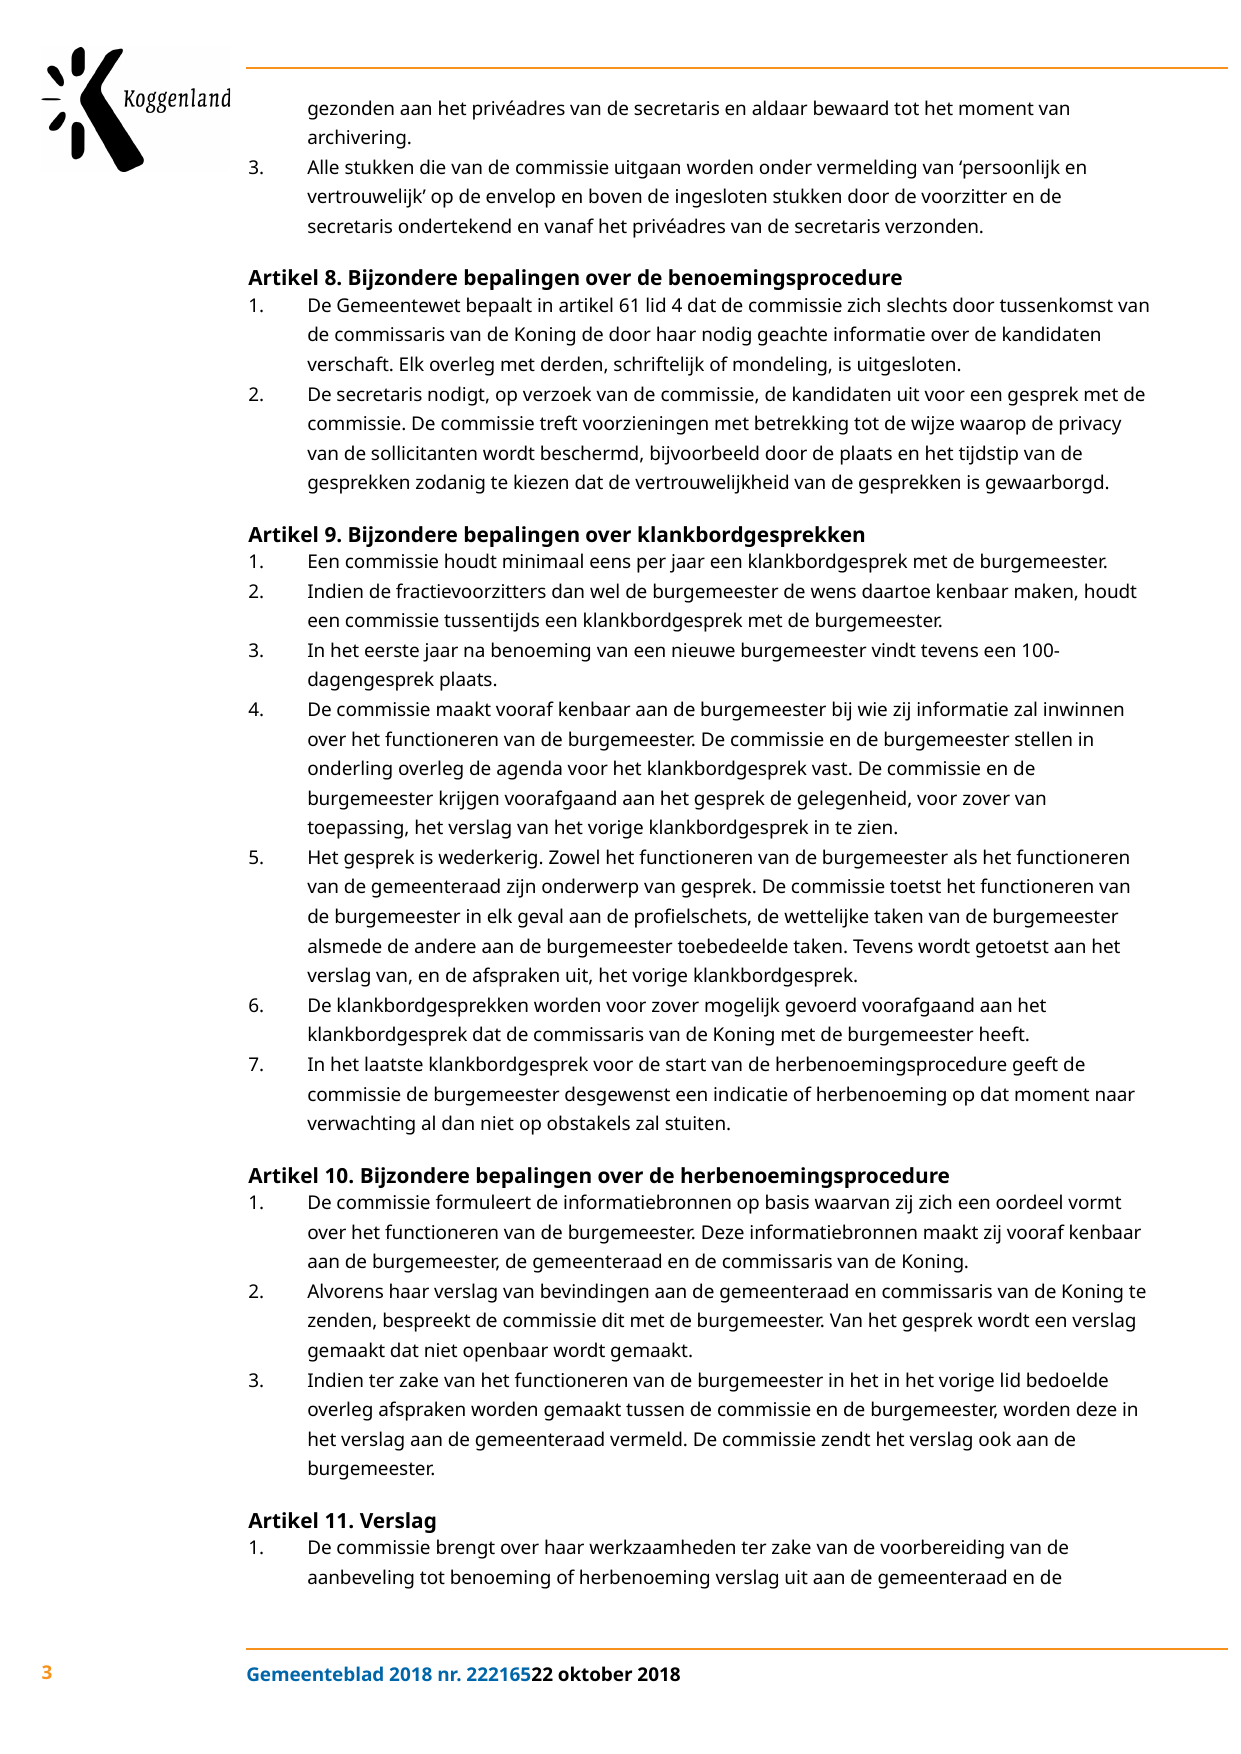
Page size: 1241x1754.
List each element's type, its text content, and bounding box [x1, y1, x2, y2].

list De secretaris nodigt, op verzoek van de commissie, de kandidaten uit voor een gesprek met de commissie. De commissie treft voorzieningen met betrekking tot de wijze waarop de privacy van de sollicitanten wordt beschermd, bijvoorbeeld door de plaats en het tijdstip van de gesprekken zodanig te kiezen dat de vertrouwelijkheid van de gesprekken is gewaarborgd. [248, 381, 1152, 495]
text Artikel 8. Bijzondere bepalingen over de benoemingsprocedure [248, 263, 1152, 292]
list In het eerste jaar na benoeming van een nieuwe burgemeester vindt tevens een 100-dagengesprek plaats. [248, 637, 1152, 692]
list Alle stukken die van de commissie uitgaan worden onder vermelding van ‘persoonlijk en vertrouwelijk’ op de envelop en boven de ingesloten stukken door de voorzitter en de secretaris ondertekend en vanaf het privéadres van de secretaris verzonden. [248, 154, 1152, 239]
list gezonden aan het privéadres van de secretaris en aldaar bewaard tot het moment van archivering. [248, 95, 1152, 150]
list Alvorens haar verslag van bevindingen aan de gemeenteraad en commissaris van de Koning te zenden, bespreekt de commissie dit met de burgemeester. Van het gesprek wordt een verslag gemaakt dat niet openbaar wordt gemaakt. [248, 1278, 1152, 1363]
list Indien ter zake van het functioneren van de burgemeester in het in het vorige lid bedoelde overleg afspraken worden gemaakt tussen de commissie en de burgemeester, worden deze in het verslag aan de gemeenteraad vermeld. De commissie zendt het verslag ook aan de burgemeester. [248, 1367, 1152, 1481]
list In het laatste klankbordgesprek voor de start van de herbenoemingsprocedure geeft de commissie de burgemeester desgewenst een indicatie of herbenoeming op dat moment naar verwachting al dan niet op obstakels zal stuiten. [248, 1051, 1152, 1136]
text Artikel 11. Verslag [248, 1506, 1152, 1534]
list Indien de fractievoorzitters dan wel de burgemeester de wens daartoe kenbaar maken, houdt een commissie tussentijds een klankbordgesprek met de burgemeester. [248, 578, 1152, 633]
text Artikel 10. Bijzondere bepalingen over de herbenoemingsprocedure [248, 1161, 1152, 1189]
list De commissie maakt vooraf kenbaar aan de burgemeester bij wie zij informatie zal inwinnen over het functioneren van de burgemeester. De commissie en de burgemeester stellen in onderling overleg de agenda voor het klankbordgesprek vast. De commissie en de burgemeester krijgen voorafgaand aan het gesprek de gelegenheid, voor zover van toepassing, het verslag van het vorige klankbordgesprek in te zien. [248, 696, 1152, 840]
list Het gesprek is wederkerig. Zowel het functioneren van de burgemeester als het functioneren van de gemeenteraad zijn onderwerp van gesprek. De commissie toetst het functioneren van de burgemeester in elk geval aan de profielschets, de wettelijke taken van de burgemeester alsmede de andere aan de burgemeester toebedeelde taken. Tevens wordt getoetst aan het verslag van, en de afspraken uit, het vorige klankbordgesprek. [248, 844, 1152, 988]
text Artikel 9. Bijzondere bepalingen over klankbordgesprekken [248, 520, 1152, 548]
list De commissie brengt over haar werkzaamheden ter zake van de voorbereiding van de aanbeveling tot benoeming of herbenoeming verslag uit aan de gemeenteraad en de [248, 1534, 1152, 1590]
list De klankbordgesprekken worden voor zover mogelijk gevoerd voorafgaand aan het klankbordgesprek dat de commissaris van de Koning met de burgemeester heeft. [248, 992, 1152, 1047]
list De Gemeentewet bepaalt in artikel 61 lid 4 dat de commissie zich slechts door tussenkomst van de commissaris van de Koning de door haar nodig geachte informatie over de kandidaten verschaft. Elk overleg met derden, schriftelijk of mondeling, is uitgesloten. [248, 292, 1152, 377]
list Een commissie houdt minimaal eens per jaar een klankbordgesprek met de burgemeester. [248, 548, 1152, 574]
picture [41, 47, 231, 172]
list De commissie formuleert de informatiebronnen op basis waarvan zij zich een oordeel vormt over het functioneren van de burgemeester. Deze informatiebronnen maakt zij vooraf kenbaar aan de burgemeester, de gemeenteraad en de commissaris van de Koning. [248, 1189, 1152, 1274]
